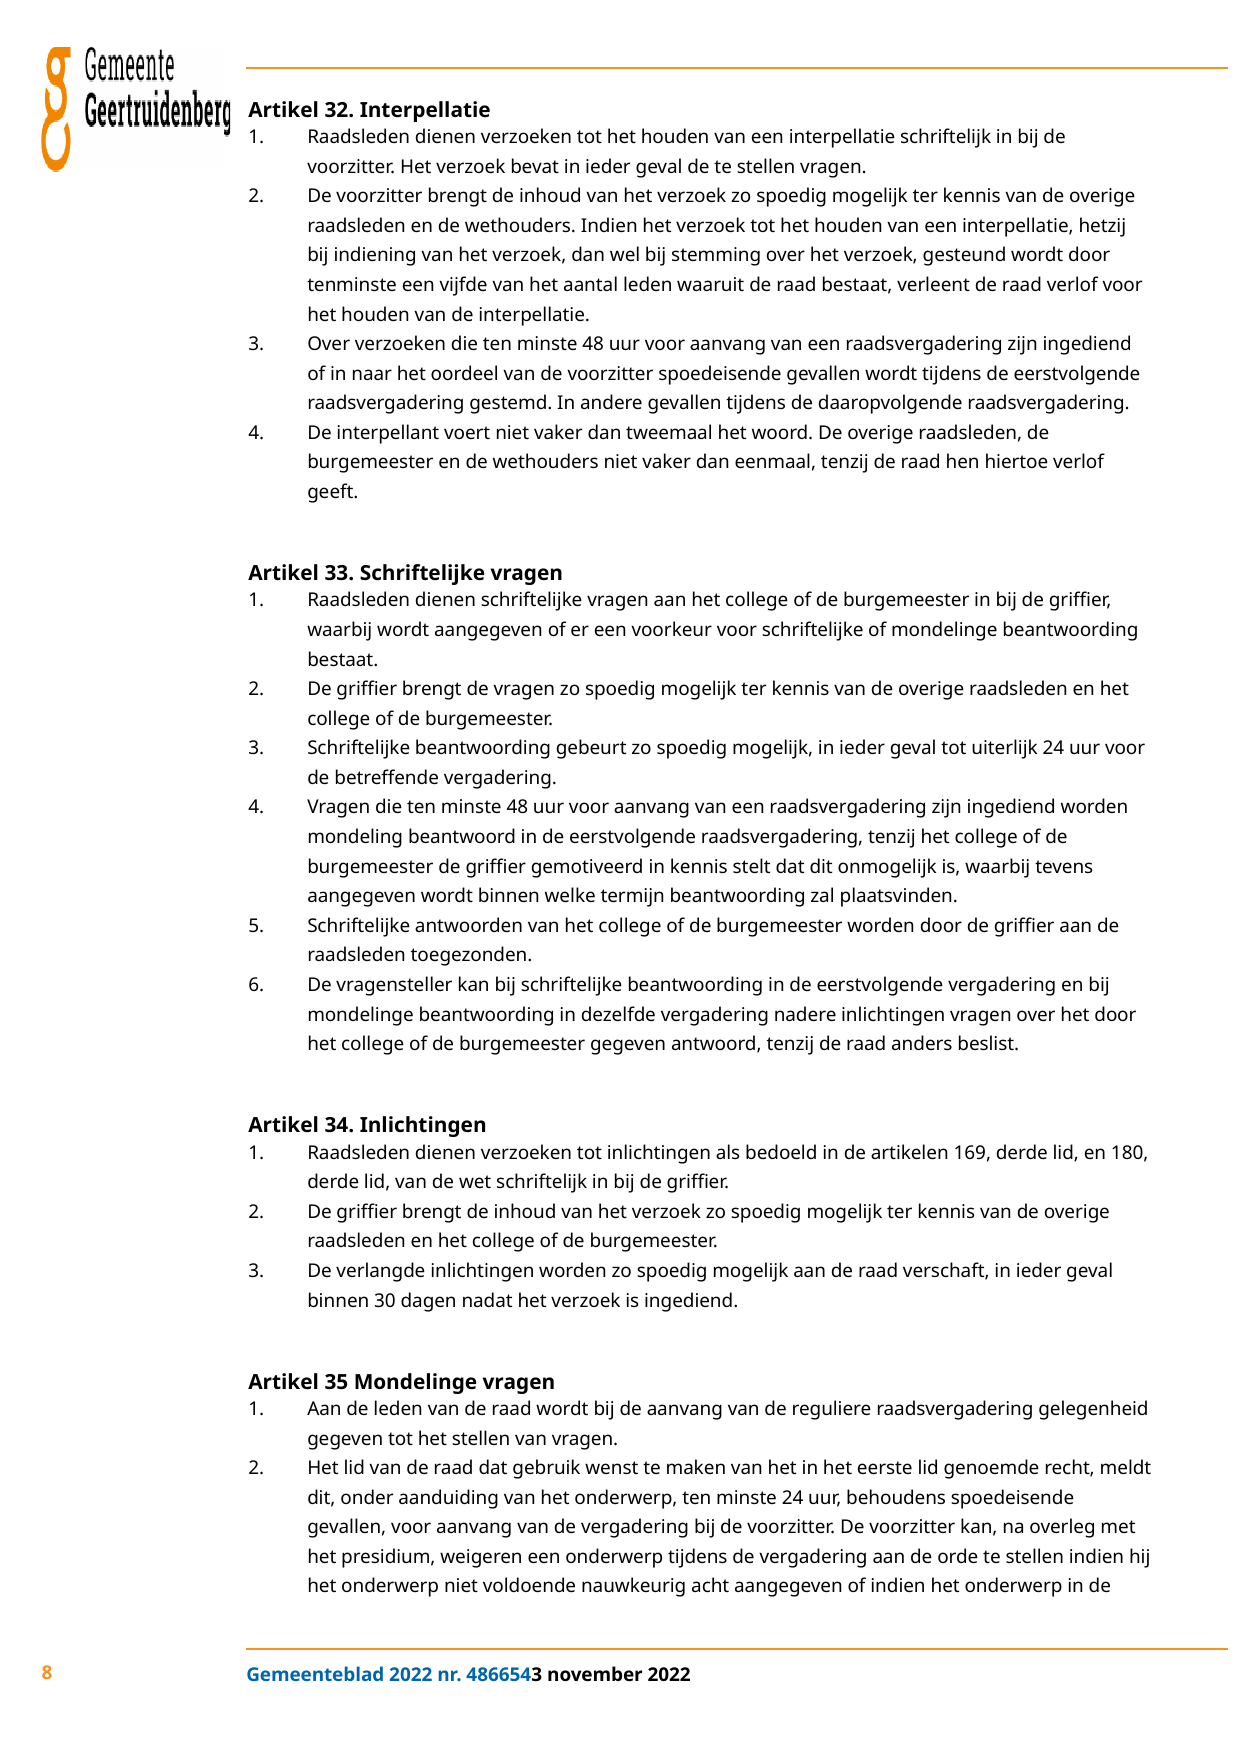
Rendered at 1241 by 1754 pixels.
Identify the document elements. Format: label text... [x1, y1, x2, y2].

text Artikel 35 Mondelinge vragen [248, 1367, 1152, 1395]
list Schriftelijke beantwoording gebeurt zo spoedig mogelijk, in ieder geval tot uiterlijk 24 uur voor de betreffende vergadering. [248, 734, 1152, 790]
list Aan de leden van de raad wordt bij de aanvang van de reguliere raadsvergadering gelegenheid gegeven tot het stellen van vragen. [248, 1395, 1152, 1451]
list Vragen die ten minste 48 uur voor aanvang van een raadsvergadering zijn ingediend worden mondeling beantwoord in de eerstvolgende raadsvergadering, tenzij het college of de burgemeester de griffier gemotiveerd in kennis stelt dat dit onmogelijk is, waarbij tevens aangegeven wordt binnen welke termijn beantwoording zal plaatsvinden. [248, 794, 1152, 908]
list Over verzoeken die ten minste 48 uur voor aanvang van een raadsvergadering zijn ingediend of in naar het oordeel van de voorzitter spoedeisende gevallen wordt tijdens de eerstvolgende raadsvergadering gestemd. In andere gevallen tijdens de daaropvolgende raadsvergadering. [248, 330, 1152, 415]
picture [41, 47, 231, 172]
list De vragensteller kan bij schriftelijke beantwoording in de eerstvolgende vergadering en bij mondelinge beantwoording in dezelfde vergadering nadere inlichtingen vragen over het door het college of de burgemeester gegeven antwoord, tenzij de raad anders beslist. [248, 971, 1152, 1056]
list Schriftelijke antwoorden van het college of de burgemeester worden door de griffier aan de raadsleden toegezonden. [248, 912, 1152, 967]
text Artikel 32. Interpellatie [248, 95, 1152, 123]
list Raadsleden dienen verzoeken tot het houden van een interpellatie schriftelijk in bij de voorzitter. Het verzoek bevat in ieder geval de te stellen vragen. [248, 123, 1152, 178]
list Raadsleden dienen verzoeken tot inlichtingen als bedoeld in de artikelen 169, derde lid, en 180, derde lid, van de wet schriftelijk in bij de griffier. [248, 1139, 1152, 1194]
text Artikel 34. Inlichtingen [248, 1110, 1152, 1139]
list Het lid van de raad dat gebruik wenst te maken van het in het eerste lid genoemde recht, meldt dit, onder aanduiding van het onderwerp, ten minste 24 uur, behoudens spoedeisende gevallen, voor aanvang van de vergadering bij de voorzitter. De voorzitter kan, na overleg met het presidium, weigeren een onderwerp tijdens de vergadering aan de orde te stellen indien hij het onderwerp niet voldoende nauwkeurig acht aangegeven of indien het onderwerp in de [248, 1454, 1152, 1598]
list De griffier brengt de vragen zo spoedig mogelijk ter kennis van de overige raadsleden en het college of de burgemeester. [248, 675, 1152, 731]
list De interpellant voert niet vaker dan tweemaal het woord. De overige raadsleden, de burgemeester en de wethouders niet vaker dan eenmaal, tenzij de raad hen hiertoe verlof geeft. [248, 419, 1152, 504]
list De verlangde inlichtingen worden zo spoedig mogelijk aan de raad verschaft, in ieder geval binnen 30 dagen nadat het verzoek is ingediend. [248, 1257, 1152, 1312]
list De voorzitter brengt de inhoud van het verzoek zo spoedig mogelijk ter kennis van de overige raadsleden en de wethouders. Indien het verzoek tot het houden van een interpellatie, hetzij bij indiening van het verzoek, dan wel bij stemming over het verzoek, gesteund wordt door tenminste een vijfde van het aantal leden waaruit de raad bestaat, verleent de raad verlof voor het houden van de interpellatie. [248, 182, 1152, 326]
list Raadsleden dienen schriftelijke vragen aan het college of de burgemeester in bij de griffier, waarbij wordt aangegeven of er een voorkeur voor schriftelijke of mondelinge beantwoording bestaat. [248, 587, 1152, 672]
list De griffier brengt de inhoud van het verzoek zo spoedig mogelijk ter kennis van de overige raadsleden en het college of de burgemeester. [248, 1198, 1152, 1253]
text Artikel 33. Schriftelijke vragen [248, 558, 1152, 587]
